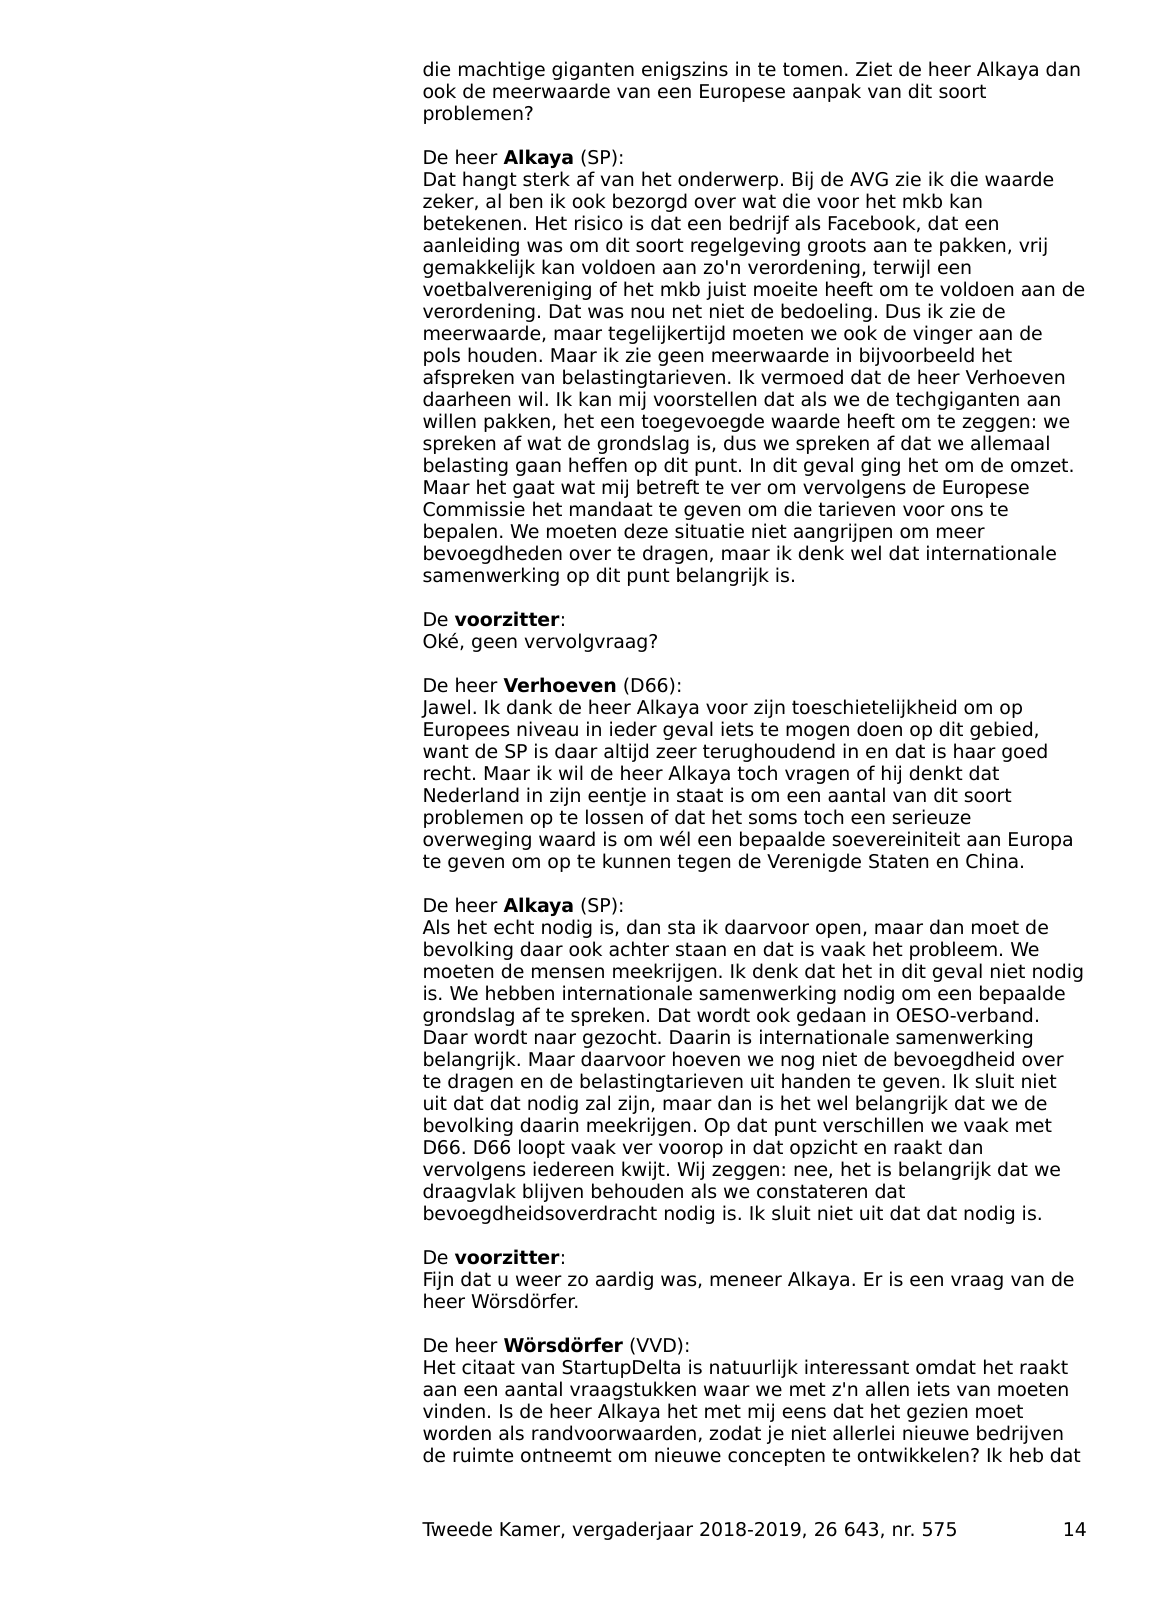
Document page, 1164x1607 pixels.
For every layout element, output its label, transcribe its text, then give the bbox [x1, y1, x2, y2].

text Oké, geen vervolgvraag? [422, 631, 1087, 653]
text Fijn dat u weer zo aardig was, meneer Alkaya. Er is een vraag van de heer Wörsdörfer. [422, 1269, 1087, 1313]
text De heer Alkaya (SP): [422, 895, 1087, 917]
text Het citaat van StartupDelta is natuurlijk interessant omdat het raakt aan een aantal vraagstukken waar we met z'n allen iets van moeten vinden. Is de heer Alkaya het met mij eens dat het gezien moet worden als randvoorwaarden, zodat je niet allerlei nieuwe bedrijven de ruimte ontneemt om nieuwe concepten te ontwikkelen? Ik heb dat [422, 1357, 1087, 1467]
text Jawel. Ik dank de heer Alkaya voor zijn toeschietelijkheid om op Europees niveau in ieder geval iets te mogen doen op dit gebied, want de SP is daar altijd zeer terughoudend in en dat is haar goed recht. Maar ik wil de heer Alkaya toch vragen of hij denkt dat Nederland in zijn eentje in staat is om een aantal van dit soort problemen op te lossen of dat het soms toch een serieuze overweging waard is om wél een bepaalde soevereiniteit aan Europa te geven om op te kunnen tegen de Verenigde Staten en China. [422, 697, 1087, 873]
text die machtige giganten enigszins in te tomen. Ziet de heer Alkaya dan ook de meerwaarde van een Europese aanpak van dit soort problemen? [422, 59, 1087, 125]
text De voorzitter: [422, 1247, 1087, 1269]
text Dat hangt sterk af van het onderwerp. Bij de AVG zie ik die waarde zeker, al ben ik ook bezorgd over wat die voor het mkb kan betekenen. Het risico is dat een bedrijf als Facebook, dat een aanleiding was om dit soort regelgeving groots aan te pakken, vrij gemakkelijk kan voldoen aan zo'n verordening, terwijl een voetbalvereniging of het mkb juist moeite heeft om te voldoen aan de verordening. Dat was nou net niet de bedoeling. Dus ik zie de meerwaarde, maar tegelijkertijd moeten we ook de vinger aan de pols houden. Maar ik zie geen meerwaarde in bijvoorbeeld het afspreken van belastingtarieven. Ik vermoed dat de heer Verhoeven daarheen wil. Ik kan mij voorstellen dat als we de techgiganten aan willen pakken, het een toegevoegde waarde heeft om te zeggen: we spreken af wat de grondslag is, dus we spreken af dat we allemaal belasting gaan heffen op dit punt. In dit geval ging het om de omzet. Maar het gaat wat mij betreft te ver om vervolgens de Europese Commissie het mandaat te geven om die tarieven voor ons te bepalen. We moeten deze situatie niet aangrijpen om meer bevoegdheden over te dragen, maar ik denk wel dat internationale samenwerking op dit punt belangrijk is. [422, 169, 1087, 587]
text De voorzitter: [422, 609, 1087, 631]
text De heer Alkaya (SP): [422, 147, 1087, 169]
text De heer Wörsdörfer (VVD): [422, 1335, 1087, 1357]
text De heer Verhoeven (D66): [422, 675, 1087, 697]
text Als het echt nodig is, dan sta ik daarvoor open, maar dan moet de bevolking daar ook achter staan en dat is vaak het probleem. We moeten de mensen meekrijgen. Ik denk dat het in dit geval niet nodig is. We hebben internationale samenwerking nodig om een bepaalde grondslag af te spreken. Dat wordt ook gedaan in OESO-verband. Daar wordt naar gezocht. Daarin is internationale samenwerking belangrijk. Maar daarvoor hoeven we nog niet de bevoegdheid over te dragen en de belastingtarieven uit handen te geven. Ik sluit niet uit dat dat nodig zal zijn, maar dan is het wel belangrijk dat we de bevolking daarin meekrijgen. Op dat punt verschillen we vaak met D66. D66 loopt vaak ver voorop in dat opzicht en raakt dan vervolgens iedereen kwijt. Wij zeggen: nee, het is belangrijk dat we draagvlak blijven behouden als we constateren dat bevoegdheidsoverdracht nodig is. Ik sluit niet uit dat dat nodig is. [422, 917, 1087, 1225]
